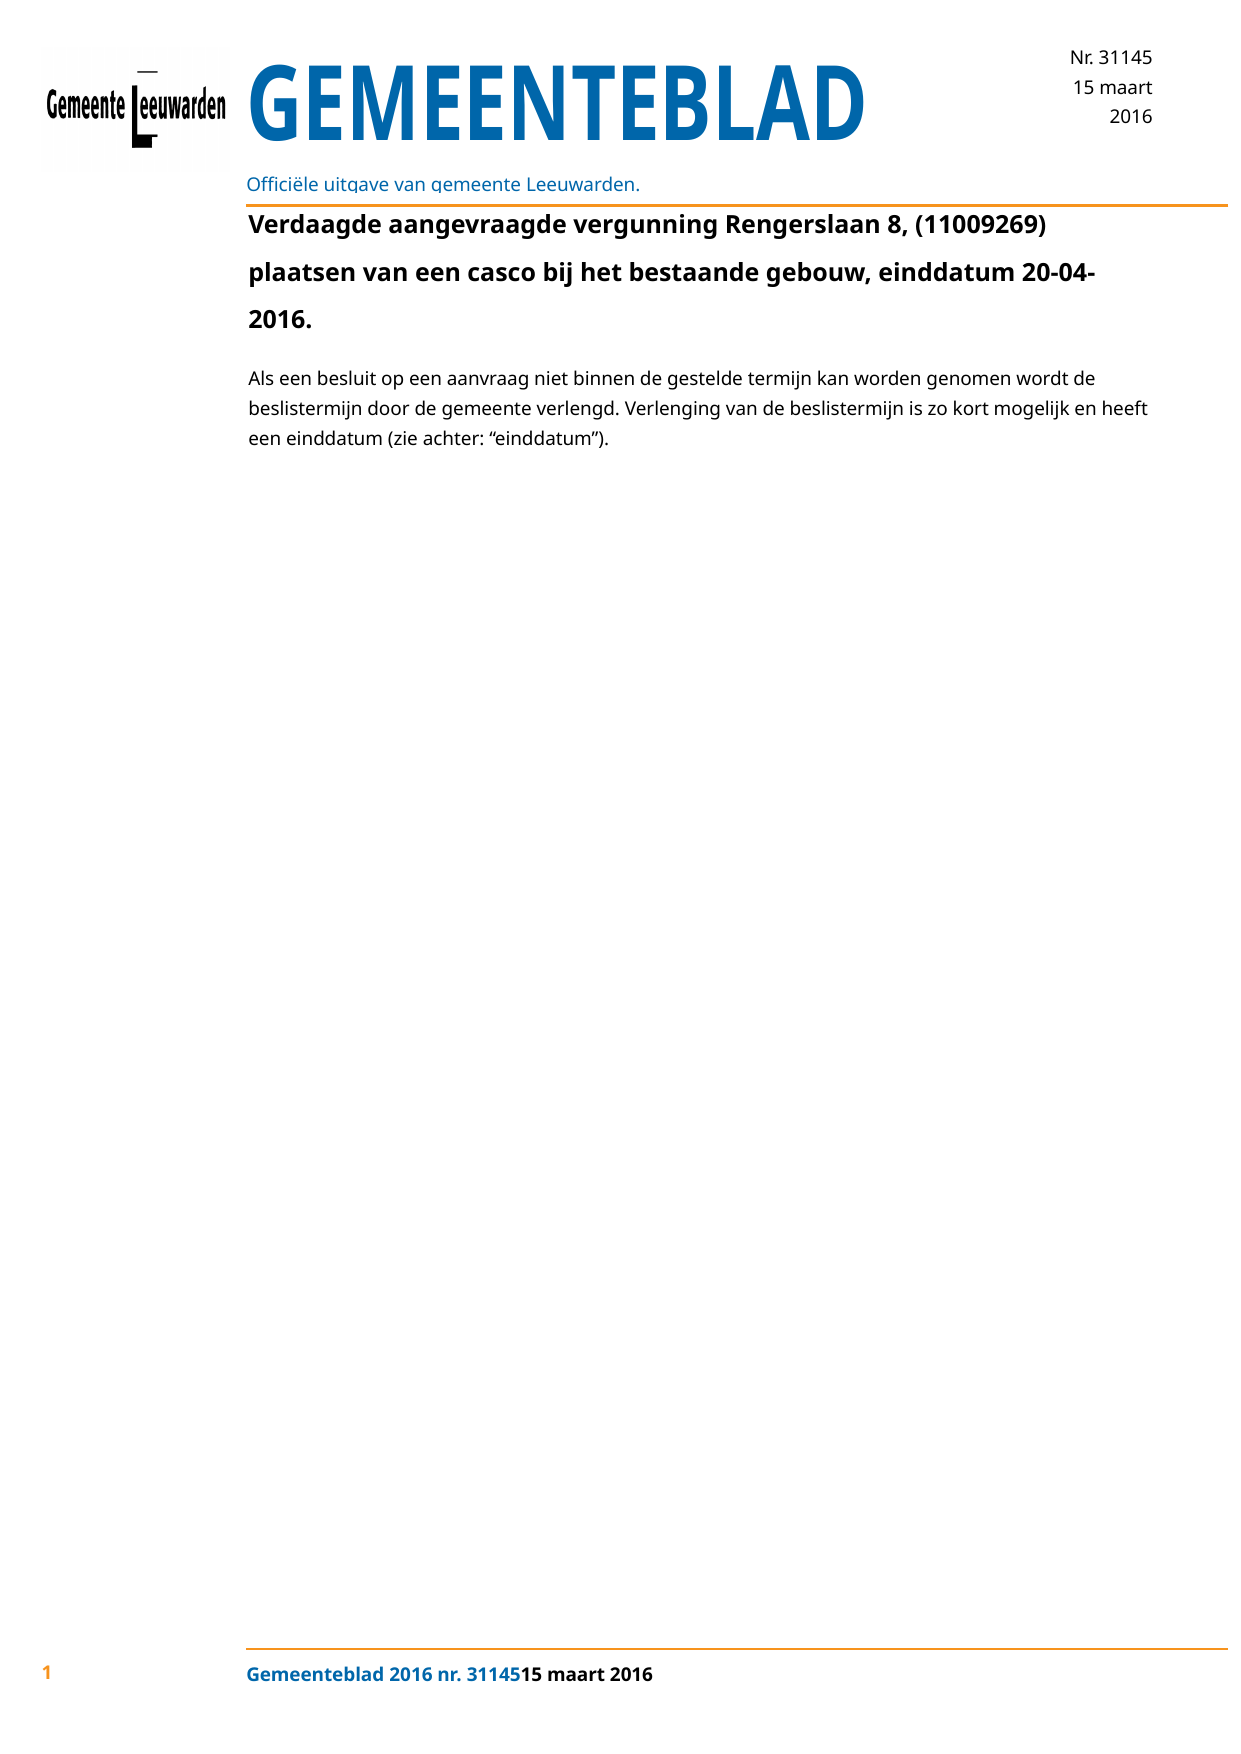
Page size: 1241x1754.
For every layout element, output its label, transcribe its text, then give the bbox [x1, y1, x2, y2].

text Verdaagde aangevraagde vergunning Rengerslaan 8, (11009269) plaatsen van een casco bij het bestaande gebouw, einddatum 20-04-2016. [248, 207, 1152, 336]
picture [41, 47, 231, 172]
text Als een besluit op een aanvraag niet binnen de gestelde termijn kan worden genomen wordt de beslistermijn door de gemeente verlengd. Verlenging van de beslistermijn is zo kort mogelijk en heeft een einddatum (zie achter: “einddatum”). [248, 366, 1152, 450]
